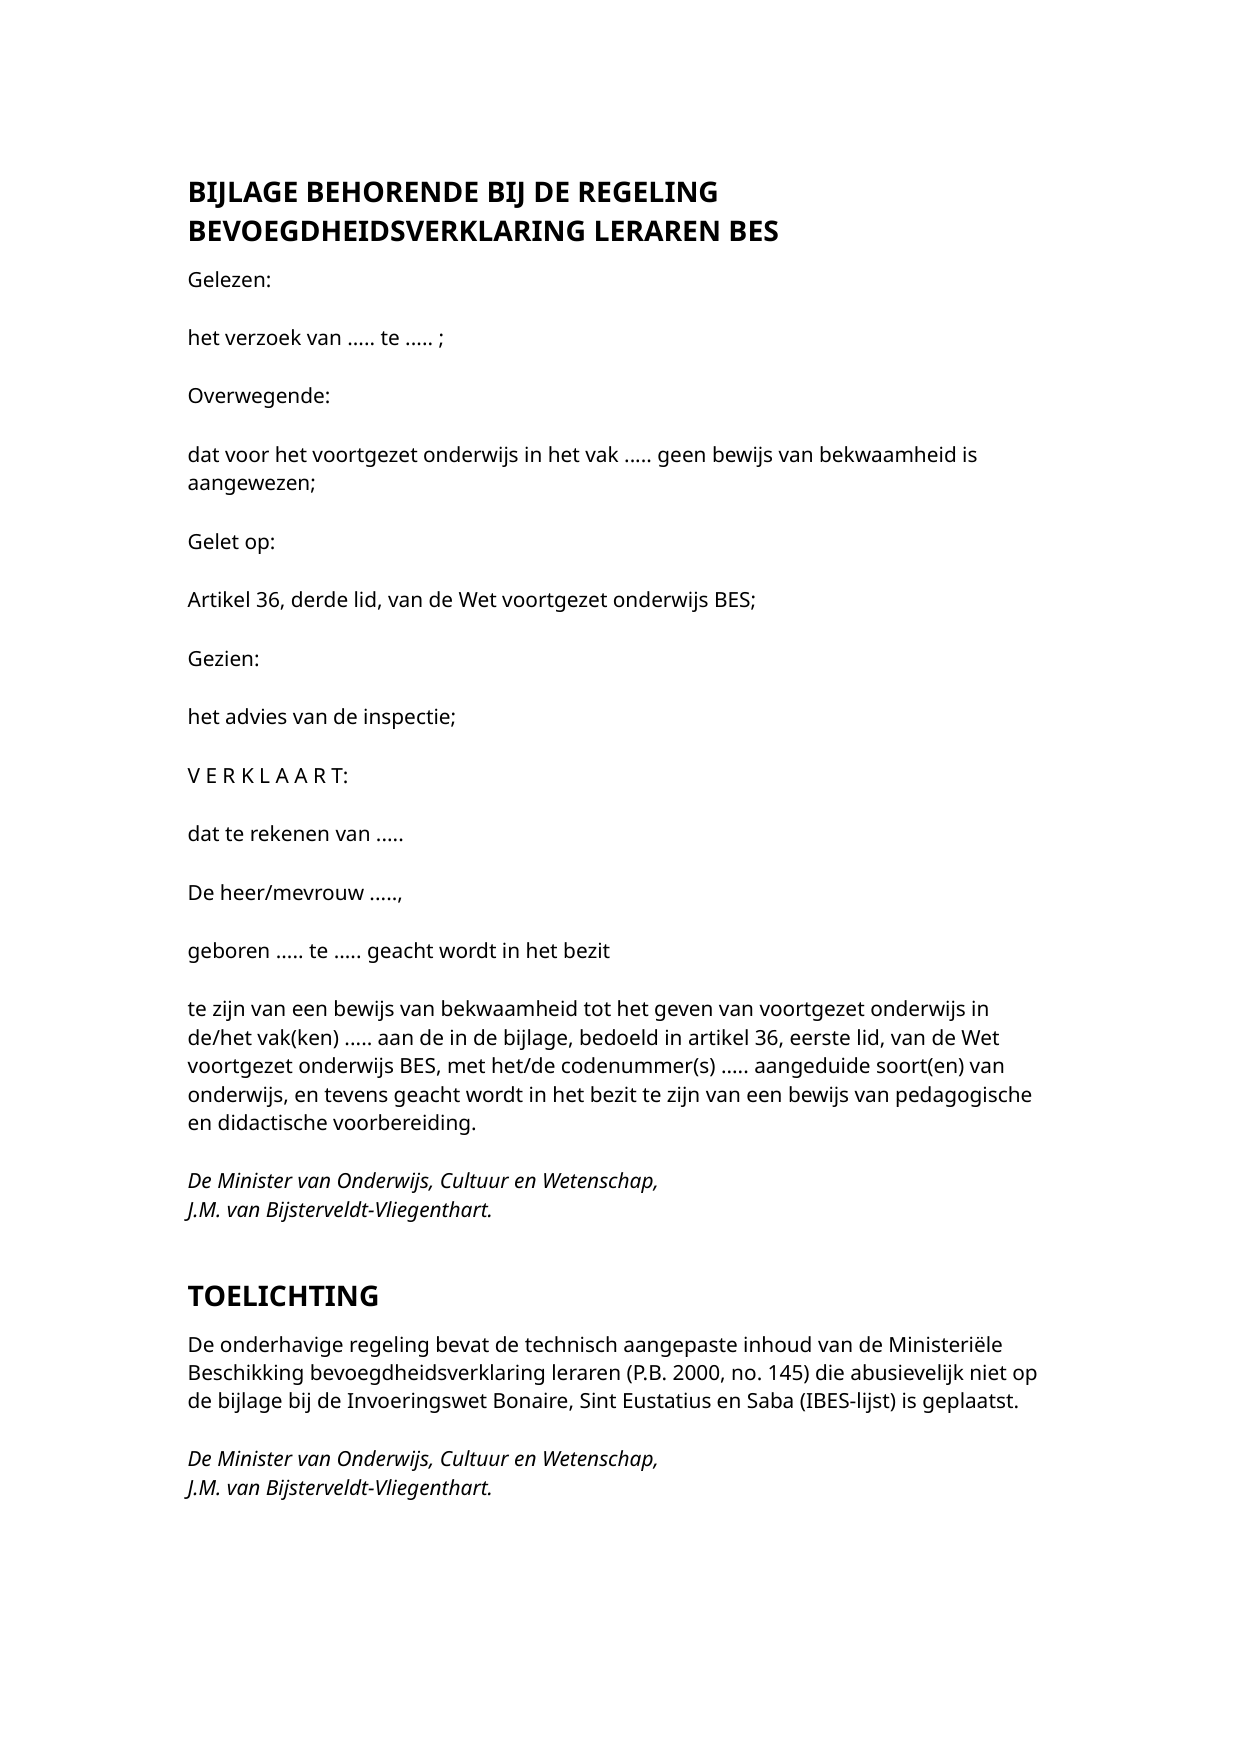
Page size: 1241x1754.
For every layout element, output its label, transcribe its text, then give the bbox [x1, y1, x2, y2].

text J.M. van Bijsterveldt-Vliegenthart. [187, 1473, 1053, 1501]
text te zijn van een bewijs van bekwaamheid tot het geven van voortgezet onderwijs in de/het vak(ken) ..... aan de in de bijlage, bedoeld in artikel 36, eerste lid, van de Wet voortgezet onderwijs BES, met het/de codenummer(s) ..... aangeduide soort(en) van onderwijs, en tevens geacht wordt in het bezit te zijn van een bewijs van pedagogische en didactische voorbereiding. [187, 994, 1053, 1137]
subtitle BIJLAGE BEHORENDE BIJ DE REGELING BEVOEGDHEIDSVERKLARING LERAREN BES [187, 172, 1053, 250]
text Gelezen: [187, 265, 1053, 293]
text dat te rekenen van ..... [187, 819, 1053, 848]
text geboren ..... te ..... geacht wordt in het bezit [187, 936, 1053, 964]
subtitle TOELICHTING [187, 1276, 1053, 1315]
text Gezien: [187, 644, 1053, 672]
text dat voor het voortgezet onderwijs in het vak ..... geen bewijs van bekwaamheid is aangewezen; [187, 440, 1053, 497]
text het verzoek van ..... te ..... ; [187, 323, 1053, 352]
text J.M. van Bijsterveldt-Vliegenthart. [187, 1195, 1053, 1223]
text De onderhavige regeling bevat de technisch aangepaste inhoud van de Ministeriële Beschikking bevoegdheidsverklaring leraren (P.B. 2000, no. 145) die abusievelijk niet op de bijlage bij de Invoeringswet Bonaire, Sint Eustatius en Saba (IBES-lijst) is geplaatst. [187, 1330, 1053, 1415]
text V E R K L A A R T: [187, 761, 1053, 789]
text De heer/mevrouw ....., [187, 878, 1053, 906]
text De Minister van Onderwijs, Cultuur en Wetenschap, [187, 1167, 1053, 1195]
text Gelet op: [187, 527, 1053, 555]
text Overwegende: [187, 382, 1053, 410]
text het advies van de inspectie; [187, 702, 1053, 731]
text Artikel 36, derde lid, van de Wet voortgezet onderwijs BES; [187, 585, 1053, 614]
text De Minister van Onderwijs, Cultuur en Wetenschap, [187, 1444, 1053, 1473]
